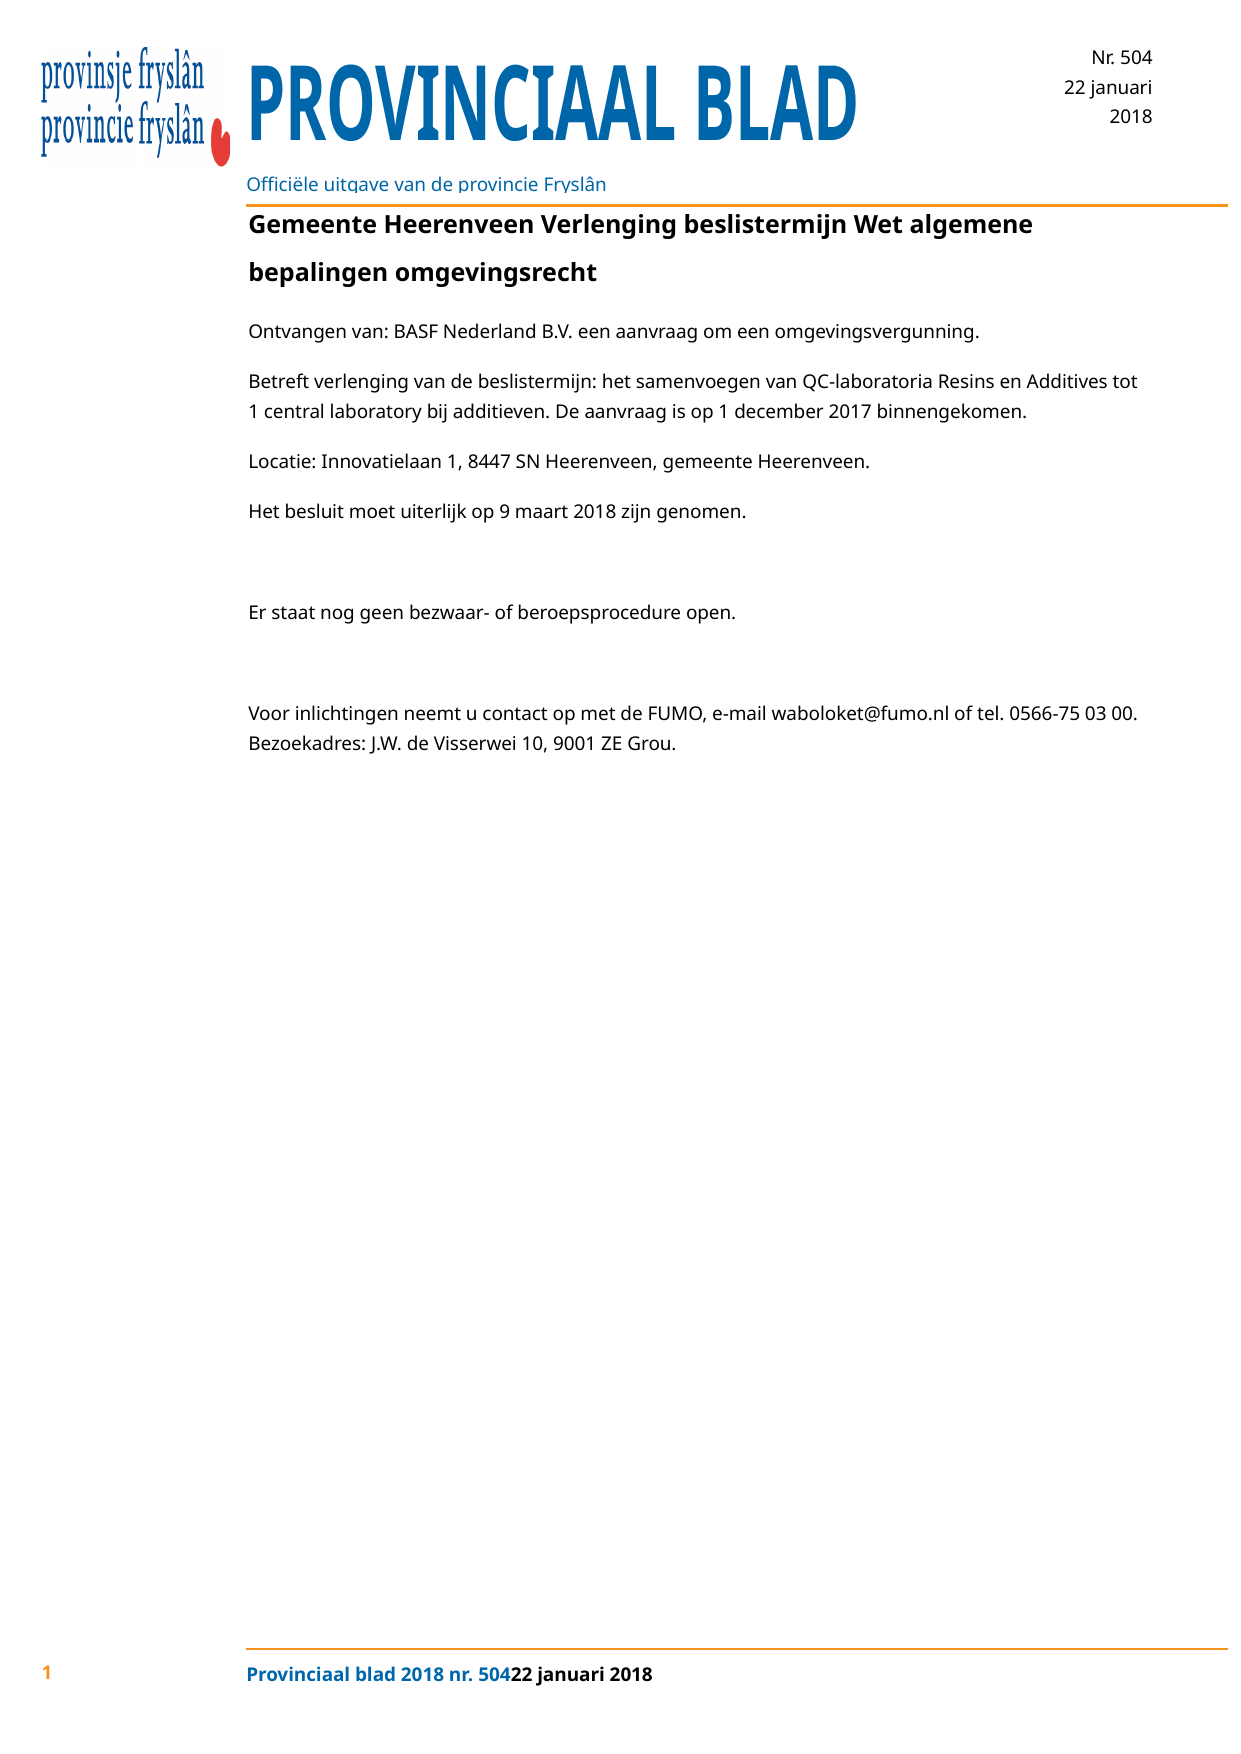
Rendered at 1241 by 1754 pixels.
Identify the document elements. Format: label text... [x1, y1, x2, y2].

picture [41, 47, 231, 172]
text Betreft verlenging van de beslistermijn: het samenvoegen van QC-laboratoria Resins en Additives tot 1 central laboratory bij additieven. De aanvraag is op 1 december 2017 binnengekomen. [248, 368, 1152, 424]
text Voor inlichtingen neemt u contact op met de FUMO, e-mail waboloket@fumo.nl of tel. 0566-75 03 00. Bezoekadres: J.W. de Visserwei 10, 9001 ZE Grou. [248, 700, 1152, 756]
text Gemeente Heerenveen Verlenging beslistermijn Wet algemene bepalingen omgevingsrecht [248, 207, 1152, 288]
text Locatie: Innovatielaan 1, 8447 SN Heerenveen, gemeente Heerenveen. [248, 448, 1152, 474]
text Ontvangen van: BASF Nederland B.V. een aanvraag om een omgevingsvergunning. [248, 318, 1152, 344]
text Het besluit moet uiterlijk op 9 maart 2018 zijn genomen. [248, 499, 1152, 524]
text Er staat nog geen bezwaar- of beroepsprocedure open. [248, 599, 1152, 625]
